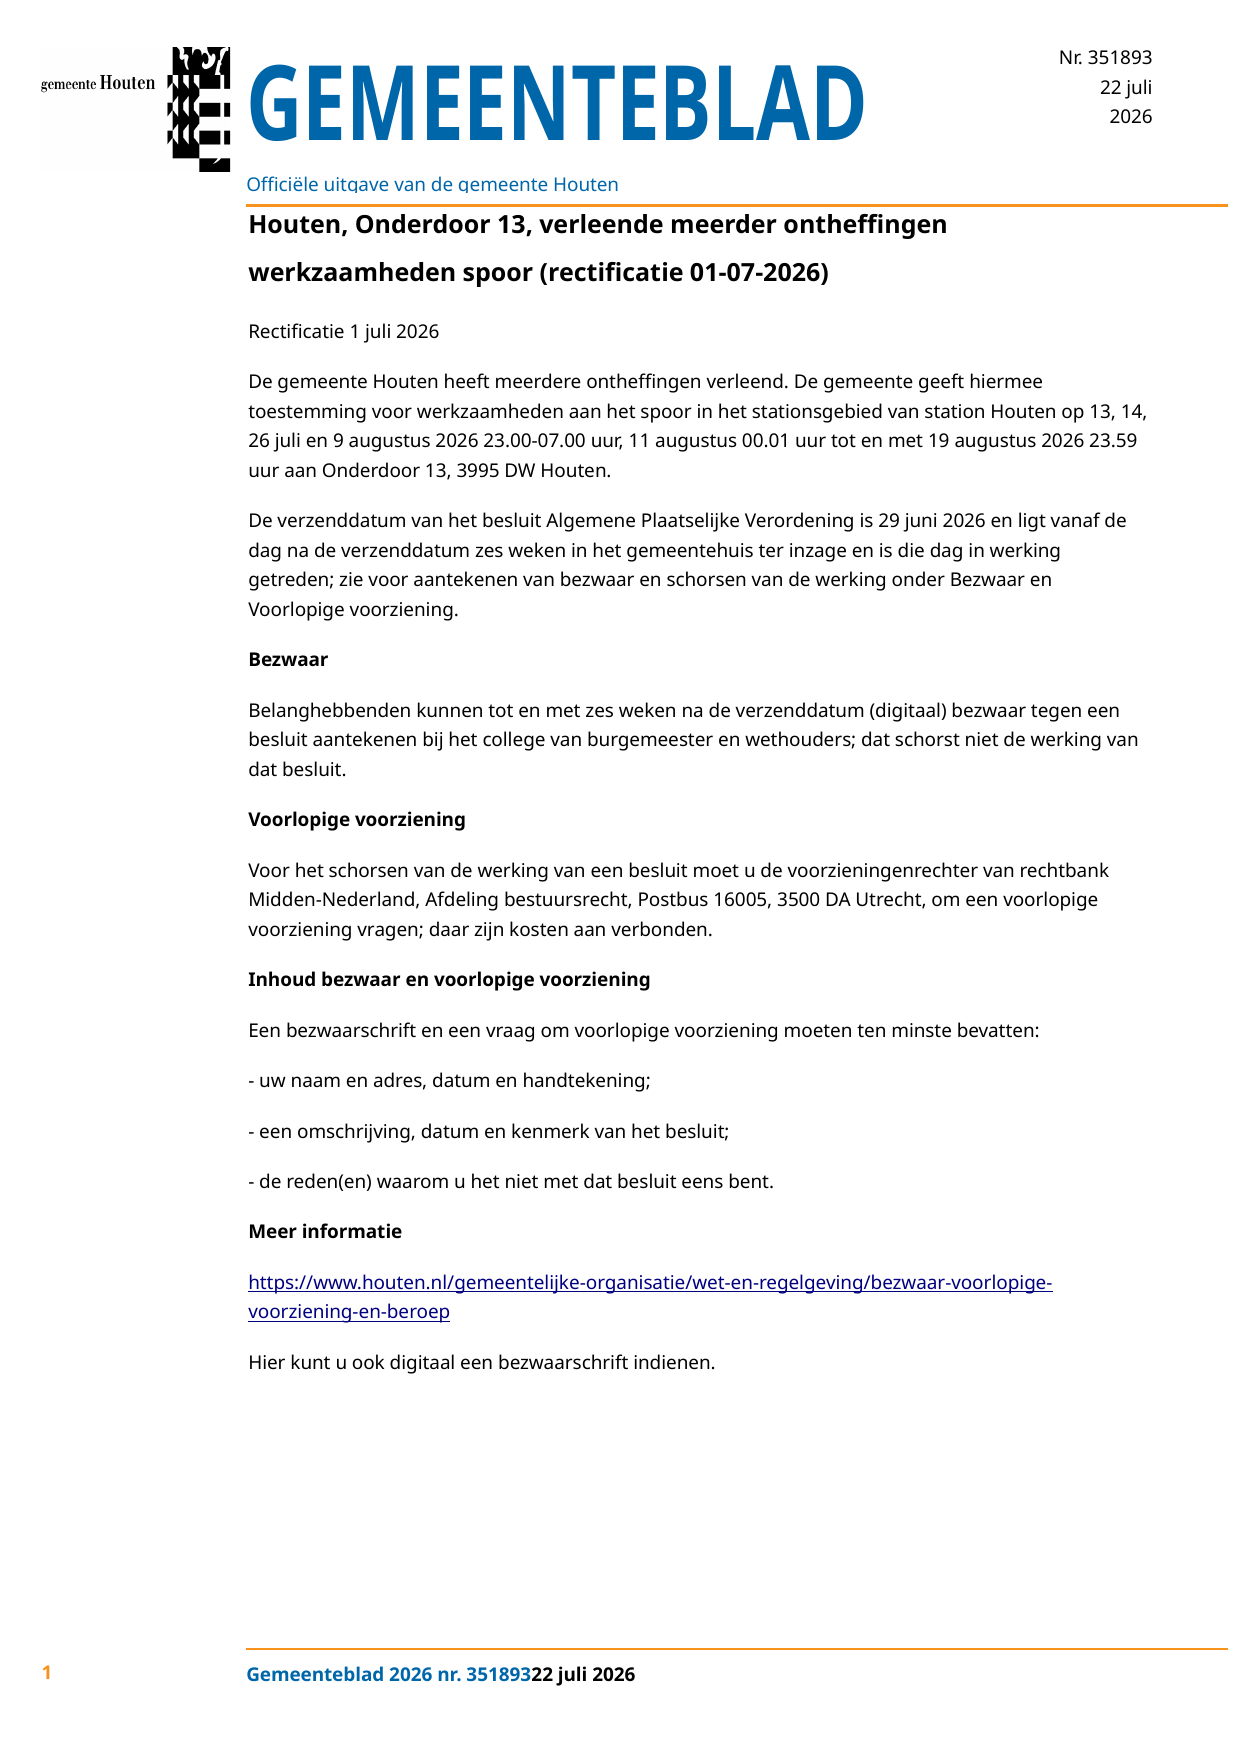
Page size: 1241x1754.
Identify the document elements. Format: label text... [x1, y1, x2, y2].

text Voorlopige voorziening [248, 807, 1152, 832]
text Meer informatie [248, 1219, 1152, 1244]
text - een omschrijving, datum en kenmerk van het besluit; [248, 1118, 1152, 1144]
text Inhoud bezwaar en voorlopige voorziening [248, 967, 1152, 992]
text Bezwaar [248, 647, 1152, 672]
text Een bezwaarschrift en een vraag om voorlopige voorziening moeten ten minste bevatten: [248, 1017, 1152, 1043]
text - de reden(en) waarom u het niet met dat besluit eens bent. [248, 1168, 1152, 1194]
text - uw naam en adres, datum en handtekening; [248, 1067, 1152, 1093]
text Voor het schorsen van de werking van een besluit moet u de voorzieningenrechter van rechtbank Midden-Nederland, Afdeling bestuursrecht, Postbus 16005, 3500 DA Utrecht, om een voorlopige voorziening vragen; daar zijn kosten aan verbonden. [248, 857, 1152, 942]
text https://www.houten.nl/gemeentelijke-organisatie/wet-en-regelgeving/bezwaar-voorlopige-voorziening-en-beroep [248, 1269, 1152, 1324]
text Houten, Onderdoor 13, verleende meerder ontheffingen werkzaamheden spoor (rectificatie 01-07-2026) [248, 207, 1152, 288]
text Belanghebbenden kunnen tot en met zes weken na de verzenddatum (digitaal) bezwaar tegen een besluit aantekenen bij het college van burgemeester en wethouders; dat schorst niet de werking van dat besluit. [248, 697, 1152, 782]
text Hier kunt u ook digitaal een bezwaarschrift indienen. [248, 1349, 1152, 1375]
text De gemeente Houten heeft meerdere ontheffingen verleend. De gemeente geeft hiermee toestemming voor werkzaamheden aan het spoor in het stationsgebied van station Houten op 13, 14, 26 juli en 9 augustus 2026 23.00-07.00 uur, 11 augustus 00.01 uur tot en met 19 augustus 2026 23.59 uur aan Onderdoor 13, 3995 DW Houten. [248, 368, 1152, 483]
text Rectificatie 1 juli 2026 [248, 318, 1152, 344]
text De verzenddatum van het besluit Algemene Plaatselijke Verordening is 29 juni 2026 en ligt vanaf de dag na de verzenddatum zes weken in het gemeentehuis ter inzage en is die dag in werking getreden; zie voor aantekenen van bezwaar en schorsen van de werking onder Bezwaar en Voorlopige voorziening. [248, 507, 1152, 622]
picture [41, 47, 231, 172]
